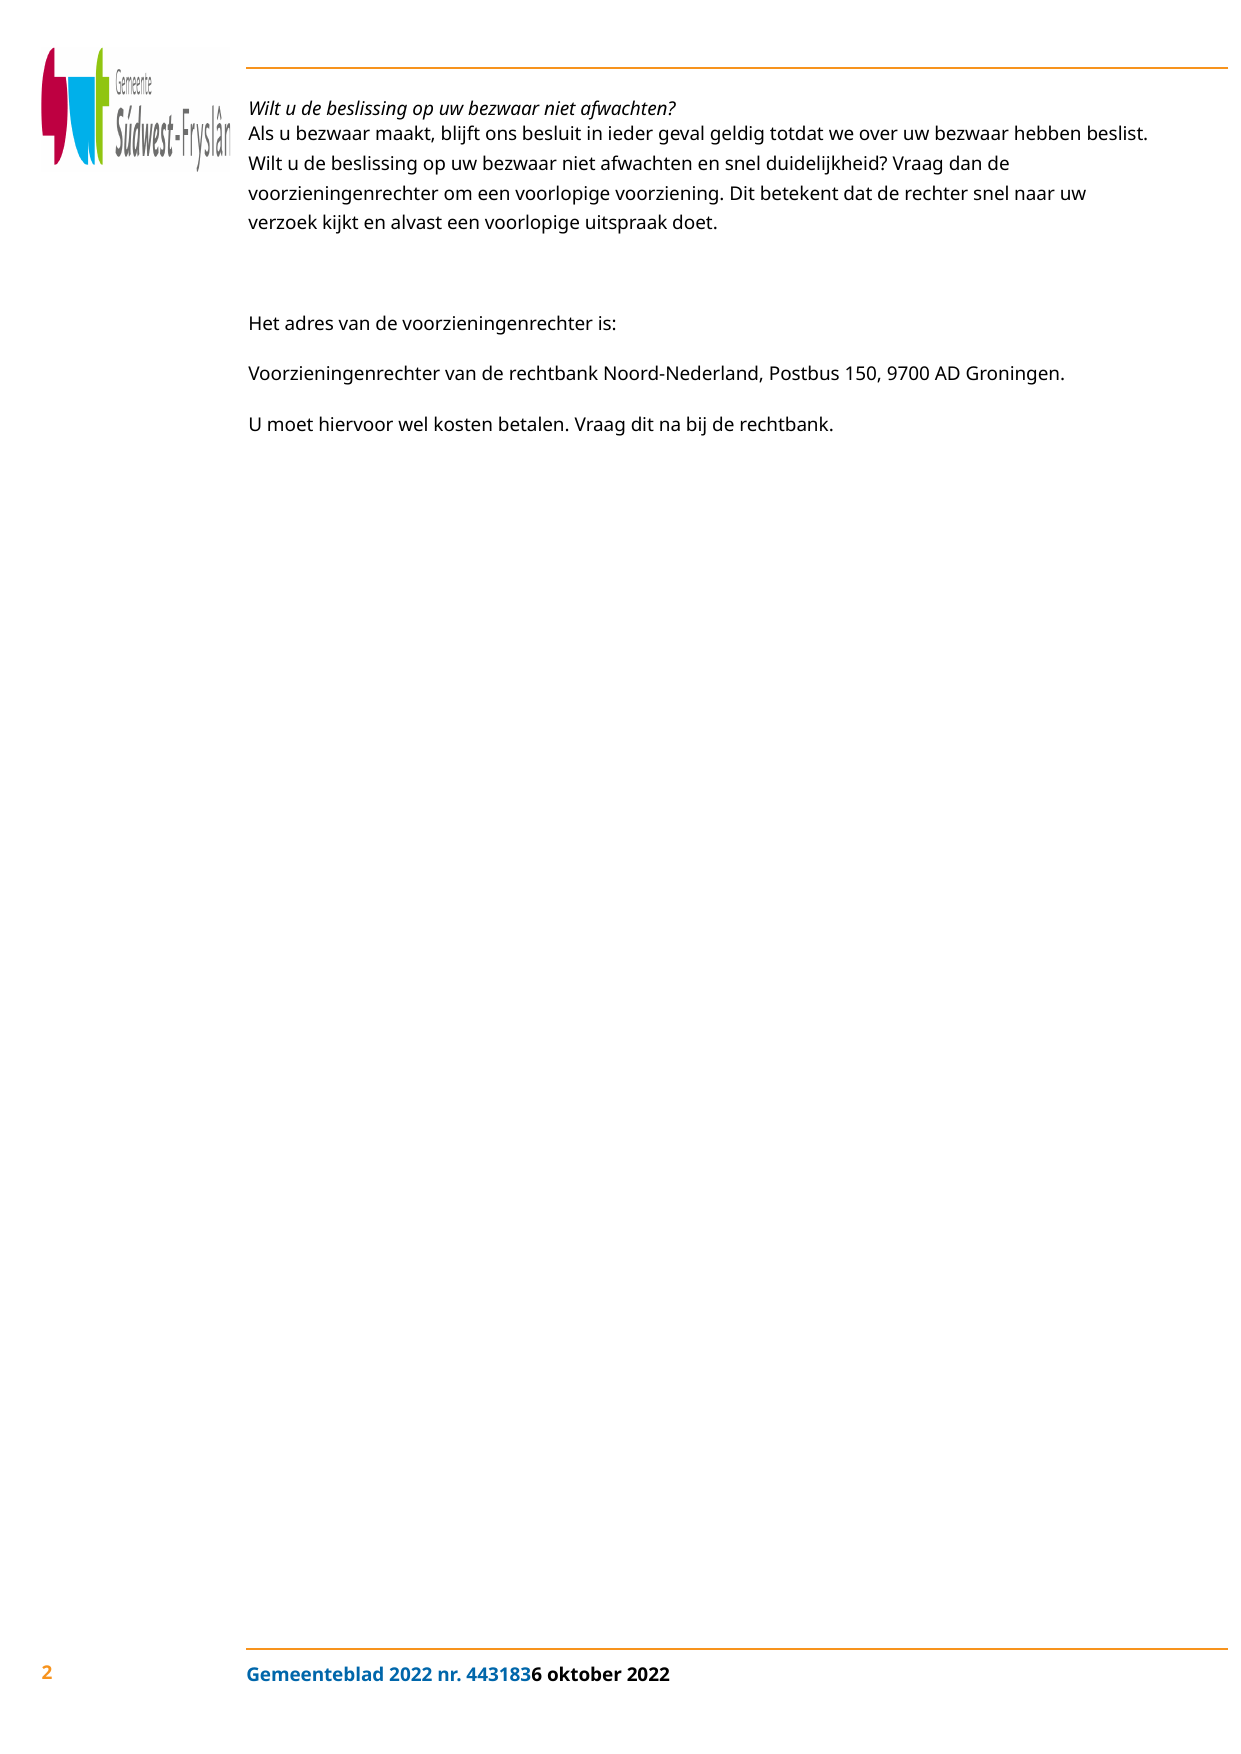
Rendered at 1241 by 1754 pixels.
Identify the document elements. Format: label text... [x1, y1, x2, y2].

picture [41, 47, 231, 172]
text Wilt u de beslissing op uw bezwaar niet afwachten? [248, 95, 1152, 121]
text Als u bezwaar maakt, blijft ons besluit in ieder geval geldig totdat we over uw bezwaar hebben beslist. Wilt u de beslissing op uw bezwaar niet afwachten en snel duidelijkheid? Vraag dan de voorzieningenrechter om een voorlopige voorziening. Dit betekent dat de rechter snel naar uw verzoek kijkt en alvast een voorlopige uitspraak doet. [248, 121, 1152, 235]
text U moet hiervoor wel kosten betalen. Vraag dit na bij de rechtbank. [248, 411, 1152, 437]
text Het adres van de voorzieningenrechter is: [248, 310, 1152, 336]
text Voorzieningenrechter van de rechtbank Noord-Nederland, Postbus 150, 9700 AD Groningen. [248, 361, 1152, 386]
